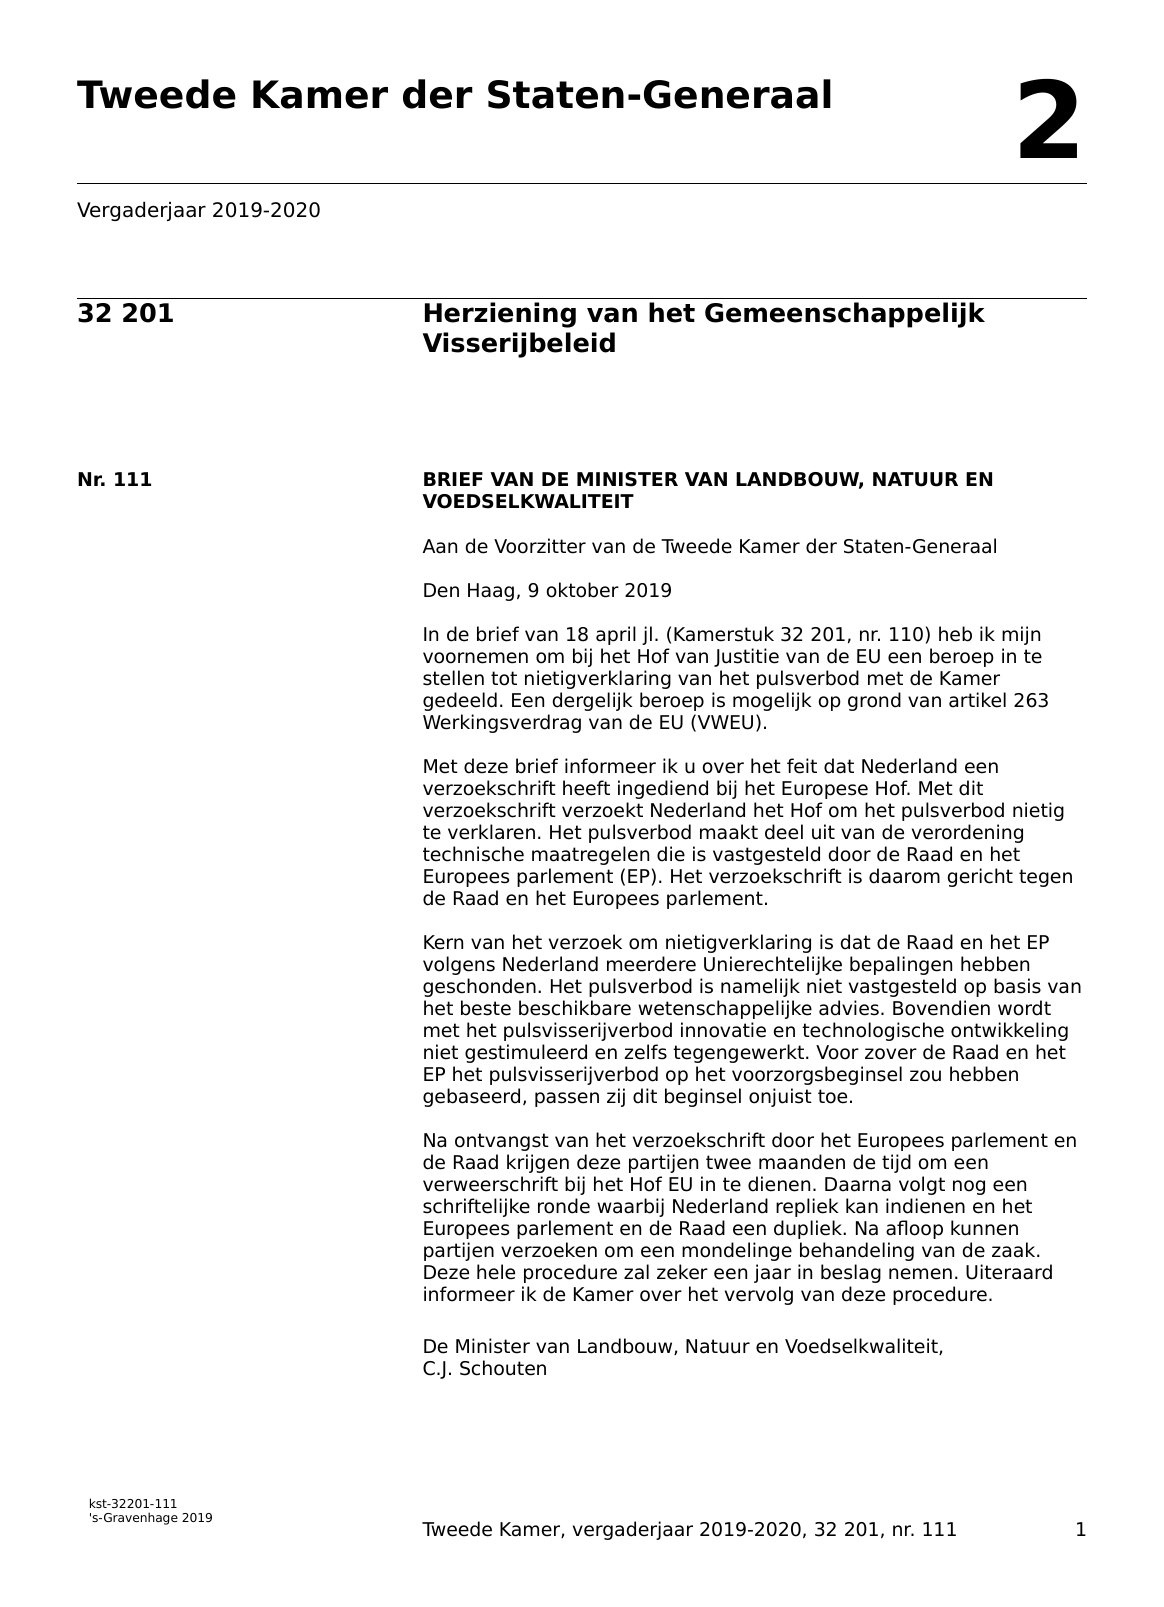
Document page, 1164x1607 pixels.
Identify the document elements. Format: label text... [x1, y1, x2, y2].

text In de brief van 18 april jl. (Kamerstuk 32 201, nr. 110) heb ik mijn voornemen om bij het Hof van Justitie van de EU een beroep in te stellen tot nietigverklaring van het pulsverbod met de Kamer gedeeld. Een dergelijk beroep is mogelijk op grond van artikel 263 Werkingsverdrag van de EU (VWEU). [422, 624, 1087, 734]
text kst-32201-111 [88, 1497, 323, 1511]
table_header Tweede Kamer der Staten-Generaal [77, 59, 886, 183]
text De Minister van Landbouw, Natuur en Voedselkwaliteit, C.J. Schouten [422, 1336, 1087, 1380]
text Na ontvangst van het verzoekschrift door het Europees parlement en de Raad krijgen deze partijen twee maanden de tijd om een verweerschrift bij het Hof EU in te dienen. Daarna volgt nog een schriftelijke ronde waarbij Nederland repliek kan indienen en het Europees parlement en de Raad een dupliek. Na afloop kunnen partijen verzoeken om een mondelinge behandeling van de zaak. Deze hele procedure zal zeker een jaar in beslag nemen. Uiteraard informeer ik de Kamer over het vervolg van deze procedure. [422, 1130, 1087, 1306]
subtitle Nr. 111 BRIEF VAN DE MINISTER VAN LANDBOUW, NATUUR EN VOEDSELKWALITEIT [77, 469, 1087, 513]
text Den Haag, 9 oktober 2019 [422, 580, 1087, 602]
text 's-Gravenhage 2019 [88, 1511, 323, 1525]
text Aan de Voorzitter van de Tweede Kamer der Staten-Generaal [422, 536, 1087, 557]
text Kern van het verzoek om nietigverklaring is dat de Raad en het EP volgens Nederland meerdere Unierechtelijke bepalingen hebben geschonden. Het pulsverbod is namelijk niet vastgesteld op basis van het beste beschikbare wetenschappelijke advies. Bovendien wordt met het pulsvisserijverbod innovatie en technologische ontwikkeling niet gestimuleerd en zelfs tegengewerkt. Voor zover de Raad en het EP het pulsvisserijverbod op het voorzorgsbeginsel zou hebben gebaseerd, passen zij dit beginsel onjuist toe. [422, 932, 1087, 1108]
text Met deze brief informeer ik u over het feit dat Nederland een verzoekschrift heeft ingediend bij het Europese Hof. Met dit verzoekschrift verzoekt Nederland het Hof om het pulsverbod nietig te verklaren. Het pulsverbod maakt deel uit van de verordening technische maatregelen die is vastgesteld door de Raad en het Europees parlement (EP). Het verzoekschrift is daarom gericht tegen de Raad en het Europees parlement. [422, 756, 1087, 910]
table_header 2 [886, 59, 1087, 183]
subtitle 32 201 Herziening van het Gemeenschappelijk Visserijbeleid [77, 299, 1087, 358]
table_cell Vergaderjaar 2019-2020 [77, 184, 1087, 298]
